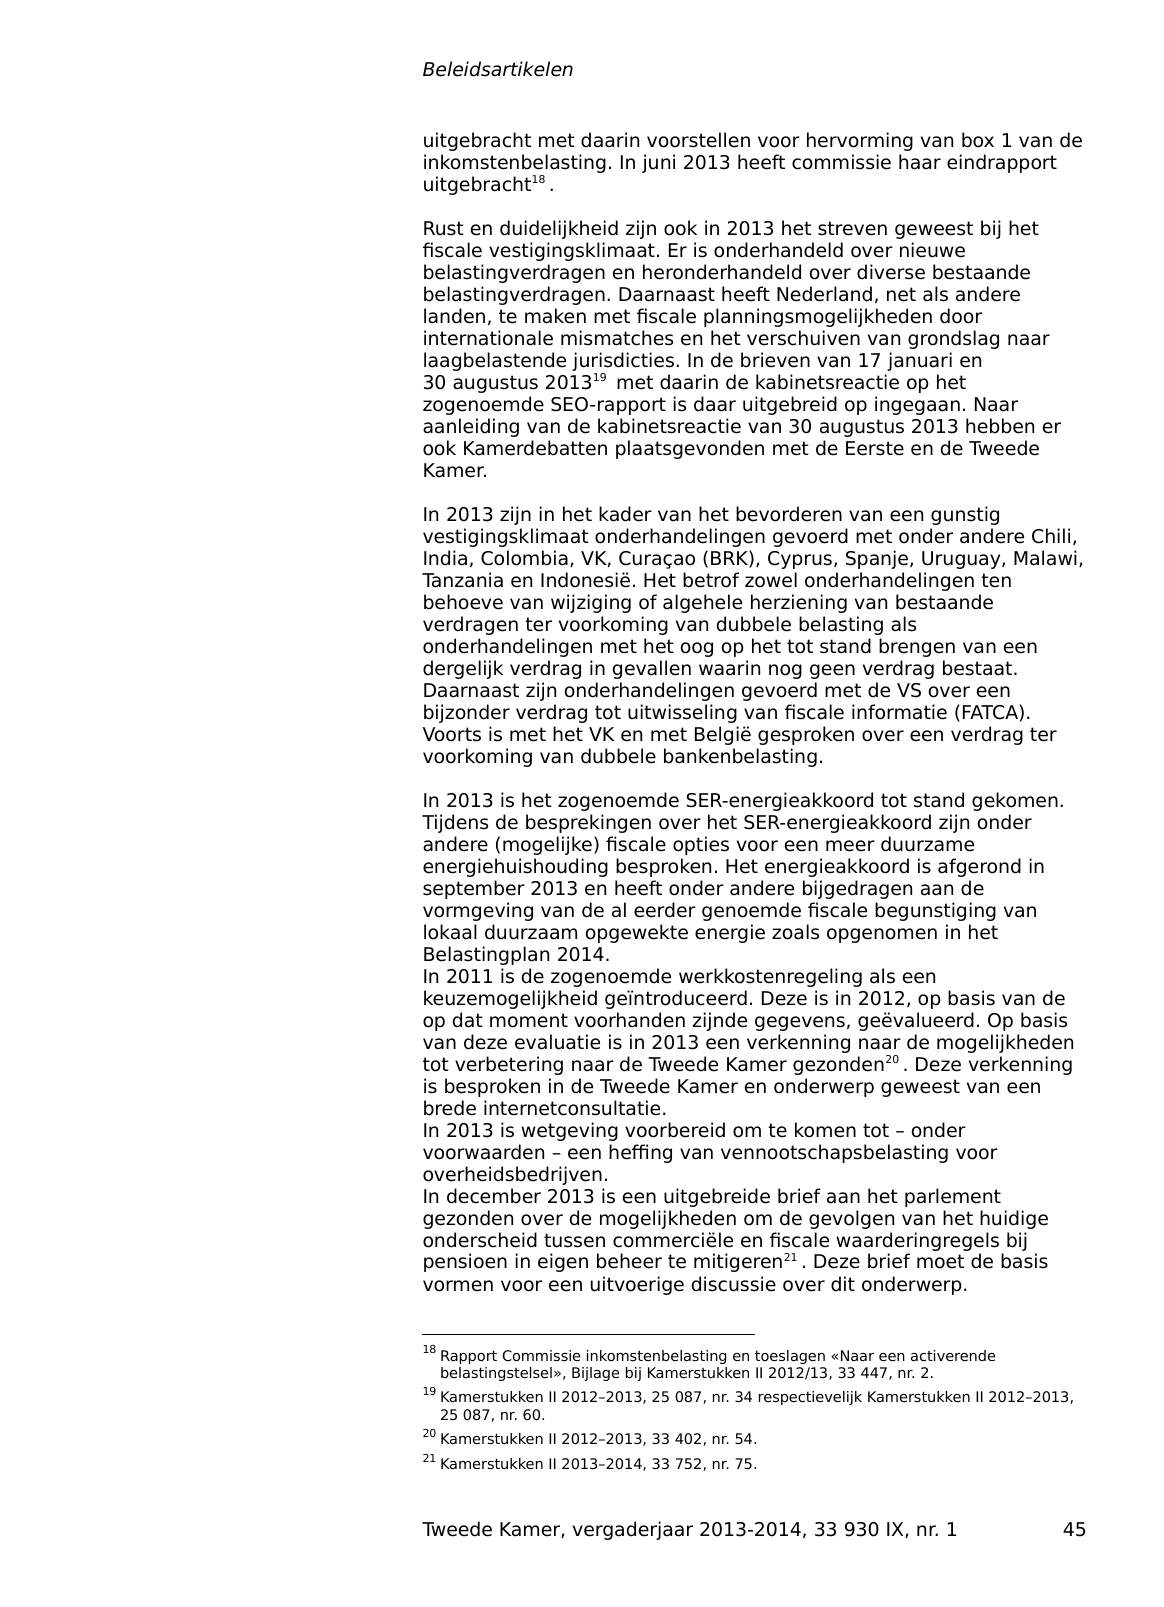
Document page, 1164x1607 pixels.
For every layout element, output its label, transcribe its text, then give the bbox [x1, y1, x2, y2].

text In 2011 is de zogenoemde werkkostenregeling als een keuzemogelijkheid geïntroduceerd. Deze is in 2012, op basis van de op dat moment voorhanden zijnde gegevens, geëvalueerd. Op basis van deze evaluatie is in 2013 een verkenning naar de mogelijkheden tot verbetering naar de Tweede Kamer gezonden. Deze verkenning is besproken in de Tweede Kamer en onderwerp geweest van een brede internetconsultatie. [422, 966, 1087, 1119]
text In 2013 zijn in het kader van het bevorderen van een gunstig vestigingsklimaat onderhandelingen gevoerd met onder andere Chili, India, Colombia, VK, Curaçao (BRK), Cyprus, Spanje, Uruguay, Malawi, Tanzania en Indonesië. Het betrof zowel onderhandelingen ten behoeve van wijziging of algehele herziening van bestaande verdragen ter voorkoming van dubbele belasting als onderhandelingen met het oog op het tot stand brengen van een dergelijk verdrag in gevallen waarin nog geen verdrag bestaat. Daarnaast zijn onderhandelingen gevoerd met de VS over een bijzonder verdrag tot uitwisseling van fiscale informatie (FATCA). Voorts is met het VK en met België gesproken over een verdrag ter voorkoming van dubbele bankenbelasting. [422, 504, 1087, 768]
text Kamerstukken II 2012–2013, 25 087, nr. 34 respectievelijk Kamerstukken II 2012–2013, 25 087, nr. 60. [422, 1385, 1087, 1424]
text In december 2013 is een uitgebreide brief aan het parlement gezonden over de mogelijkheden om de gevolgen van het huidige onderscheid tussen commerciële en fiscale waarderingregels bij pensioen in eigen beheer te mitigeren. Deze brief moet de basis vormen voor een uitvoerige discussie over dit onderwerp. [422, 1186, 1087, 1295]
text In 2013 is wetgeving voorbereid om te komen tot – onder voorwaarden – een heffing van vennootschapsbelasting voor overheidsbedrijven. [422, 1119, 1087, 1186]
text Kamerstukken II 2013–2014, 33 752, nr. 75. [422, 1452, 1087, 1474]
text In 2013 is het zogenoemde SER-energieakkoord tot stand gekomen. Tijdens de besprekingen over het SER-energieakkoord zijn onder andere (mogelijke) fiscale opties voor een meer duurzame energiehuishouding besproken. Het energieakkoord is afgerond in september 2013 en heeft onder andere bijgedragen aan de vormgeving van de al eerder genoemde fiscale begunstiging van lokaal duurzaam opgewekte energie zoals opgenomen in het Belastingplan 2014. [422, 790, 1087, 966]
text uitgebracht met daarin voorstellen voor hervorming van box 1 van de inkomstenbelasting. In juni 2013 heeft commissie haar eindrapport uitgebracht. [422, 130, 1087, 196]
text Rust en duidelijkheid zijn ook in 2013 het streven geweest bij het fiscale vestigingsklimaat. Er is onderhandeld over nieuwe belastingverdragen en heronderhandeld over diverse bestaande belastingverdragen. Daarnaast heeft Nederland, net als andere landen, te maken met fiscale planningsmogelijkheden door internationale mismatches en het verschuiven van grondslag naar laagbelastende jurisdicties. In de brieven van 17 januari en 30 augustus 2013 met daarin de kabinetsreactie op het zogenoemde SEO-rapport is daar uitgebreid op ingegaan. Naar aanleiding van de kabinetsreactie van 30 augustus 2013 hebben er ook Kamerdebatten plaatsgevonden met de Eerste en de Tweede Kamer. [422, 218, 1087, 482]
text Kamerstukken II 2012–2013, 33 402, nr. 54. [422, 1427, 1087, 1449]
text Rapport Commissie inkomstenbelasting en toeslagen «Naar een activerende belastingstelsel», Bijlage bij Kamerstukken II 2012/13, 33 447, nr. 2. [422, 1343, 1087, 1382]
